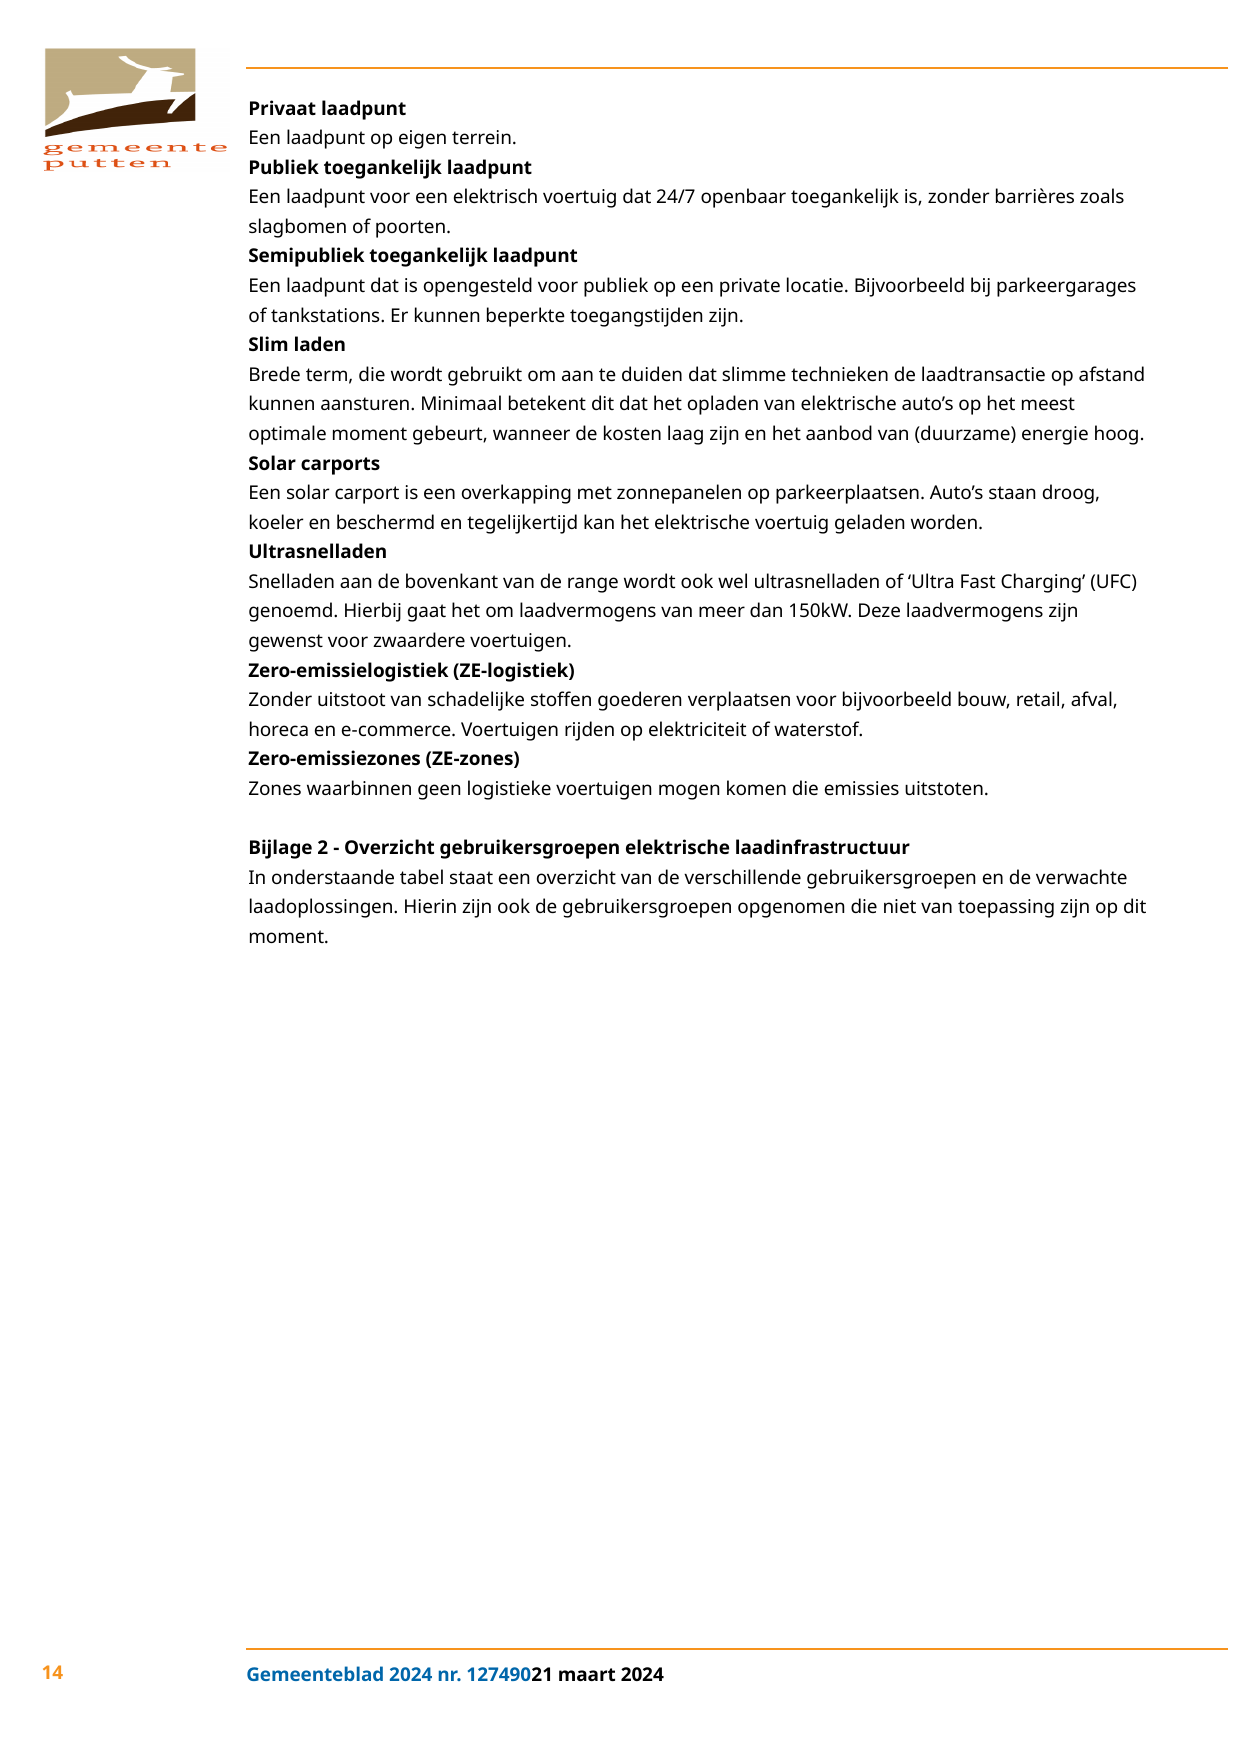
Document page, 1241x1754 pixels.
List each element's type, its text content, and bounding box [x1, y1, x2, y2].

text Zones waarbinnen geen logistieke voertuigen mogen komen die emissies uitstoten. [248, 775, 1152, 801]
text Slim laden [248, 331, 1152, 357]
text Een laadpunt op eigen terrein. [248, 124, 1152, 150]
text Snelladen aan de bovenkant van de range wordt ook wel ultrasnelladen of ‘Ultra Fast Charging’ (UFC) genoemd. Hierbij gaat het om laadvermogens van meer dan 150kW. Deze laadvermogens zijn gewenst voor zwaardere voertuigen. [248, 568, 1152, 653]
text Een laadpunt dat is opengesteld voor publiek op een private locatie. Bijvoorbeeld bij parkeergarages of tankstations. Er kunnen beperkte toegangstijden zijn. [248, 272, 1152, 328]
text Ultrasnelladen [248, 538, 1152, 564]
text Brede term, die wordt gebruikt om aan te duiden dat slimme technieken de laadtransactie op afstand kunnen aansturen. Minimaal betekent dit dat het opladen van elektrische auto’s op het meest optimale moment gebeurt, wanneer de kosten laag zijn en het aanbod van (duurzame) energie hoog. [248, 361, 1152, 446]
text Zero-emissiezones (ZE-zones) [248, 746, 1152, 771]
text Solar carports [248, 450, 1152, 476]
text Privaat laadpunt [248, 95, 1152, 121]
text Zero-emissielogistiek (ZE-logistiek) [248, 657, 1152, 683]
text Bijlage 2 - Overzicht gebruikersgroepen elektrische laadinfrastructuur [248, 834, 1152, 860]
text Zonder uitstoot van schadelijke stoffen goederen verplaatsen voor bijvoorbeeld bouw, retail, afval, horeca en e-commerce. Voertuigen rijden op elektriciteit of waterstof. [248, 686, 1152, 742]
text Semipubliek toegankelijk laadpunt [248, 243, 1152, 268]
text In onderstaande tabel staat een overzicht van de verschillende gebruikersgroepen en de verwachte laadoplossingen. Hierin zijn ook de gebruikersgroepen opgenomen die niet van toepassing zijn op dit moment. [248, 864, 1152, 949]
text Een solar carport is een overkapping met zonnepanelen op parkeerplaatsen. Auto’s staan droog, koeler en beschermd en tegelijkertijd kan het elektrische voertuig geladen worden. [248, 479, 1152, 535]
text Een laadpunt voor een elektrisch voertuig dat 24/7 openbaar toegankelijk is, zonder barrières zoals slagbomen of poorten. [248, 183, 1152, 239]
text Publiek toegankelijk laadpunt [248, 154, 1152, 180]
picture [41, 47, 231, 172]
